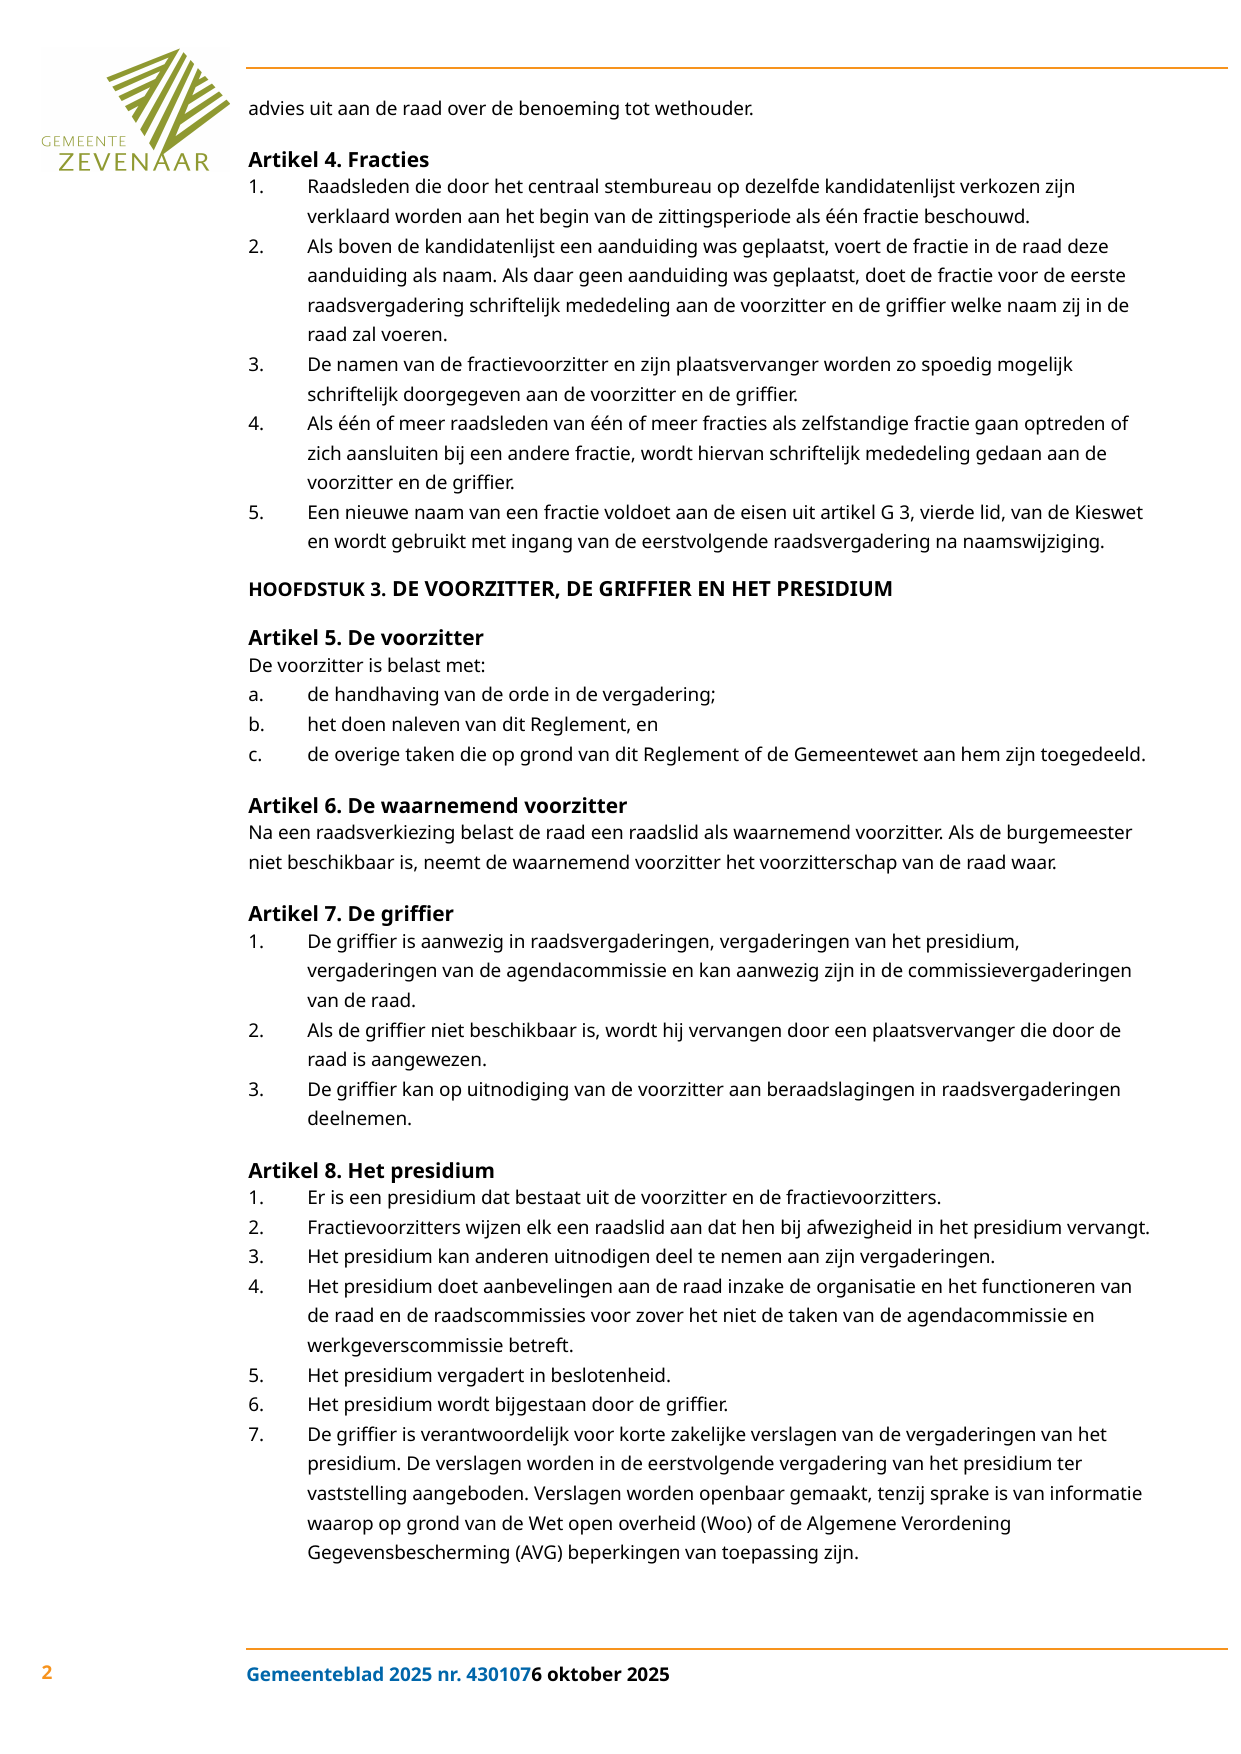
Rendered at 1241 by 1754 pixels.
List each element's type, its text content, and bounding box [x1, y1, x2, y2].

list De namen van de fractievoorzitter en zijn plaatsvervanger worden zo spoedig mogelijk schriftelijk doorgegeven aan de voorzitter en de griffier. [248, 351, 1152, 406]
list Het presidium doet aanbevelingen aan de raad inzake de organisatie en het functioneren van de raad en de raadscommissies voor zover het niet de taken van de agendacommissie en werkgeverscommissie betreft. [248, 1273, 1152, 1358]
text Artikel 8. Het presidium [248, 1156, 1152, 1184]
list Als boven de kandidatenlijst een aanduiding was geplaatst, voert de fractie in de raad deze aanduiding als naam. Als daar geen aanduiding was geplaatst, doet de fractie voor de eerste raadsvergadering schriftelijk mededeling aan de voorzitter en de griffier welke naam zij in de raad zal voeren. [248, 233, 1152, 347]
list Een nieuwe naam van een fractie voldoet aan de eisen uit artikel G 3, vierde lid, van de Kieswet en wordt gebruikt met ingang van de eerstvolgende raadsvergadering na naamswijziging. [248, 499, 1152, 554]
picture [41, 47, 231, 172]
list het doen naleven van dit Reglement, en [248, 711, 1152, 737]
list Het presidium vergadert in beslotenheid. [248, 1362, 1152, 1388]
list Fractievoorzitters wijzen elk een raadslid aan dat hen bij afwezigheid in het presidium vervangt. [248, 1214, 1152, 1240]
list Het presidium kan anderen uitnodigen deel te nemen aan zijn vergaderingen. [248, 1243, 1152, 1269]
text advies uit aan de raad over de benoeming tot wethouder. [248, 95, 1152, 121]
text HOOFDSTUK 3. DE VOORZITTER, DE GRIFFIER EN HET PRESIDIUM [248, 574, 1152, 603]
list Het presidium wordt bijgestaan door de griffier. [248, 1391, 1152, 1417]
text Artikel 7. De griffier [248, 899, 1152, 928]
list De griffier kan op uitnodiging van de voorzitter aan beraadslagingen in raadsvergaderingen deelnemen. [248, 1076, 1152, 1131]
text De voorzitter is belast met: [248, 652, 1152, 678]
list de handhaving van de orde in de vergadering; [248, 682, 1152, 707]
list De griffier is verantwoordelijk voor korte zakelijke verslagen van de vergaderingen van het presidium. De verslagen worden in de eerstvolgende vergadering van het presidium ter vaststelling aangeboden. Verslagen worden openbaar gemaakt, tenzij sprake is van informatie waarop op grond van de Wet open overheid (Woo) of de Algemene Verordening Gegevensbescherming (AVG) beperkingen van toepassing zijn. [248, 1421, 1152, 1565]
text Artikel 4. Fracties [248, 145, 1152, 174]
list Er is een presidium dat bestaat uit de voorzitter en de fractievoorzitters. [248, 1184, 1152, 1210]
list de overige taken die op grond van dit Reglement of de Gemeentewet aan hem zijn toegedeeld. [248, 741, 1152, 766]
list Raadsleden die door het centraal stembureau op dezelfde kandidatenlijst verkozen zijn verklaard worden aan het begin van de zittingsperiode als één fractie beschouwd. [248, 174, 1152, 229]
text Na een raadsverkiezing belast de raad een raadslid als waarnemend voorzitter. Als de burgemeester niet beschikbaar is, neemt de waarnemend voorzitter het voorzitterschap van de raad waar. [248, 819, 1152, 875]
list Als de griffier niet beschikbaar is, wordt hij vervangen door een plaatsvervanger die door de raad is aangewezen. [248, 1017, 1152, 1072]
list De griffier is aanwezig in raadsvergaderingen, vergaderingen van het presidium, vergaderingen van de agendacommissie en kan aanwezig zijn in de commissievergaderingen van de raad. [248, 928, 1152, 1013]
text Artikel 6. De waarnemend voorzitter [248, 791, 1152, 819]
list Als één of meer raadsleden van één of meer fracties als zelfstandige fractie gaan optreden of zich aansluiten bij een andere fractie, wordt hiervan schriftelijk mededeling gedaan aan de voorzitter en de griffier. [248, 410, 1152, 495]
text Artikel 5. De voorzitter [248, 623, 1152, 652]
